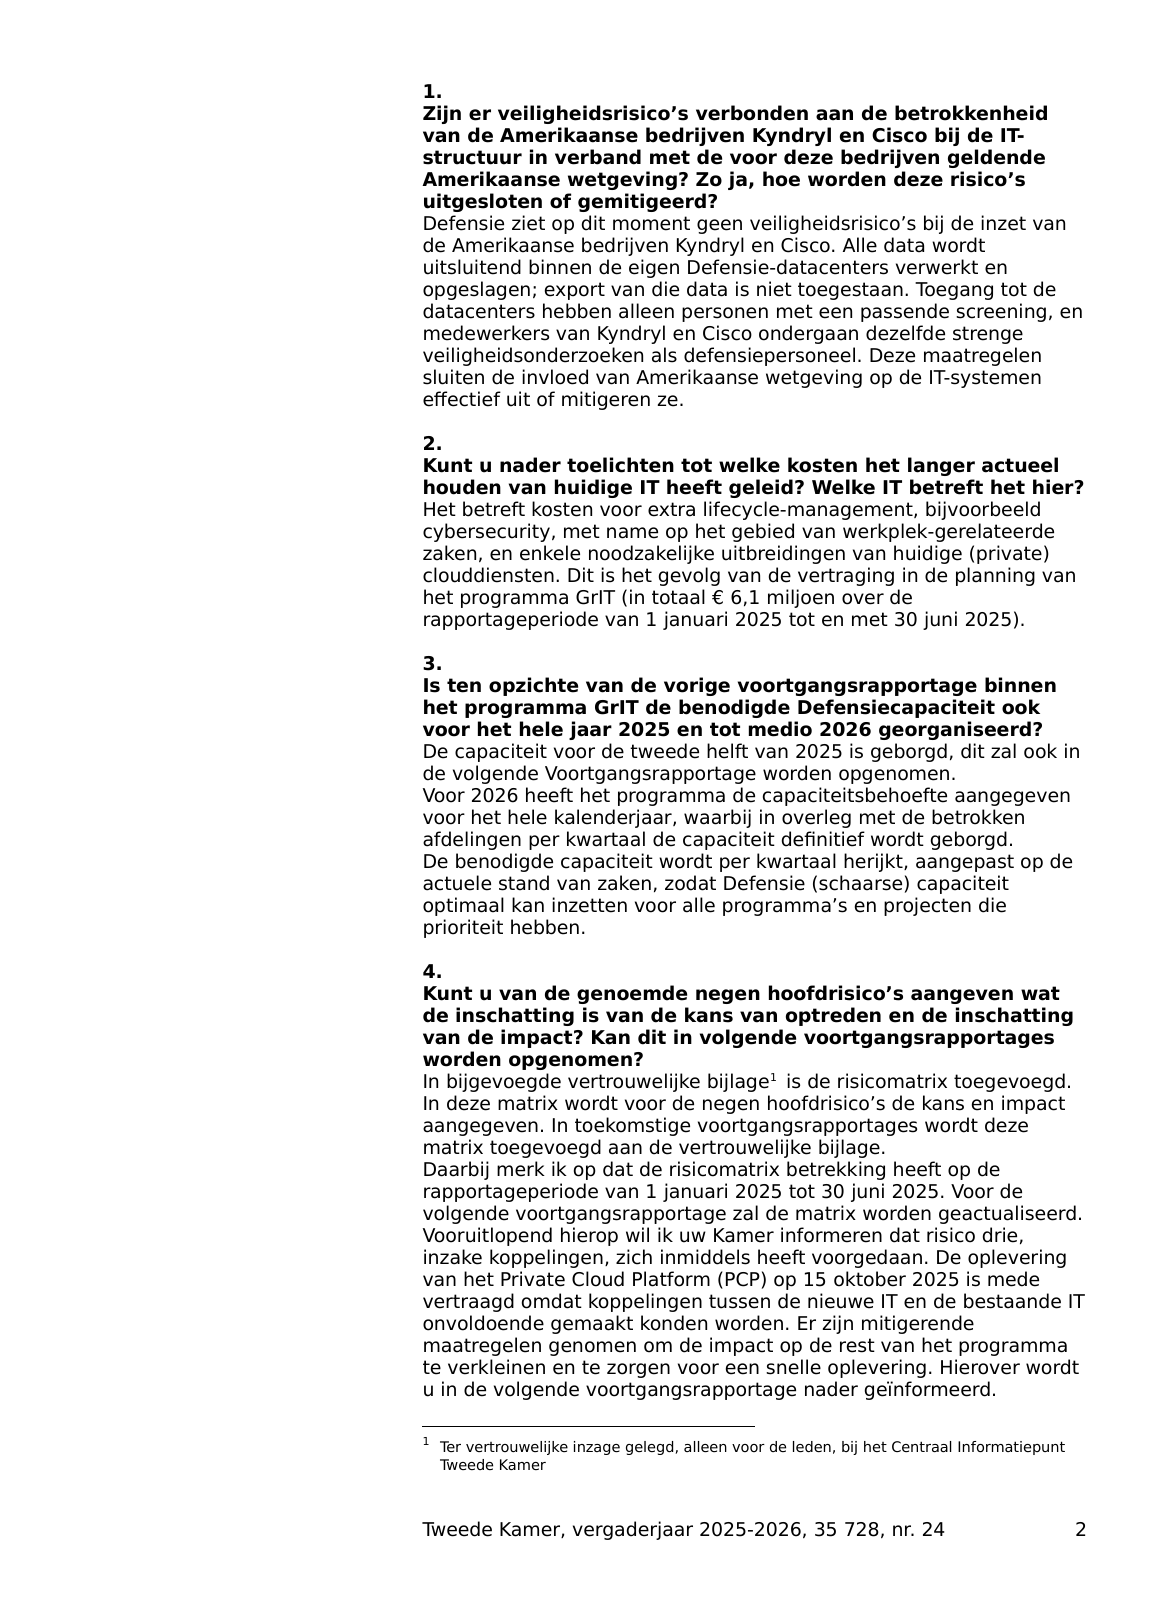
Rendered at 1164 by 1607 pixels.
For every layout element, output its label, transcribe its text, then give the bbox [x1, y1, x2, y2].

text Kunt u van de genoemde negen hoofdrisico’s aangeven wat de inschatting is van de kans van optreden en de inschatting van de impact? Kan dit in volgende voortgangsrapportages worden opgenomen? [422, 983, 1087, 1071]
text Voor 2026 heeft het programma de capaciteitsbehoefte aangegeven voor het hele kalenderjaar, waarbij in overleg met de betrokken afdelingen per kwartaal de capaciteit definitief wordt geborgd. [422, 785, 1087, 851]
text Defensie ziet op dit moment geen veiligheidsrisico’s bij de inzet van de Amerikaanse bedrijven Kyndryl en Cisco. Alle data wordt uitsluitend binnen de eigen Defensie-datacenters verwerkt en opgeslagen; export van die data is niet toegestaan. Toegang tot de datacenters hebben alleen personen met een passende screening, en medewerkers van Kyndryl en Cisco ondergaan dezelfde strenge veiligheidsonderzoeken als defensiepersoneel. Deze maatregelen sluiten de invloed van Amerikaanse wetgeving op de IT-systemen effectief uit of mitigeren ze. [422, 213, 1087, 411]
text Daarbij merk ik op dat de risicomatrix betrekking heeft op de rapportageperiode van 1 januari 2025 tot 30 juni 2025. Voor de volgende voortgangsrapportage zal de matrix worden geactualiseerd. Vooruitlopend hierop wil ik uw Kamer informeren dat risico drie, inzake koppelingen, zich inmiddels heeft voorgedaan. De oplevering van het Private Cloud Platform (PCP) op 15 oktober 2025 is mede vertraagd omdat koppelingen tussen de nieuwe IT en de bestaande IT onvoldoende gemaakt konden worden. Er zijn mitigerende maatregelen genomen om de impact op de rest van het programma te verkleinen en te zorgen voor een snelle oplevering. Hierover wordt u in de volgende voortgangsrapportage nader geïnformeerd. [422, 1159, 1087, 1401]
text Het betreft kosten voor extra lifecycle-management, bijvoorbeeld cybersecurity, met name op het gebied van werkplek-gerelateerde zaken, en enkele noodzakelijke uitbreidingen van huidige (private) clouddiensten. Dit is het gevolg van de vertraging in de planning van het programma GrIT (in totaal € 6,1 miljoen over de rapportageperiode van 1 januari 2025 tot en met 30 juni 2025). [422, 499, 1087, 631]
text De capaciteit voor de tweede helft van 2025 is geborgd, dit zal ook in de volgende Voortgangsrapportage worden opgenomen. [422, 741, 1087, 785]
text De benodigde capaciteit wordt per kwartaal herijkt, aangepast op de actuele stand van zaken, zodat Defensie (schaarse) capaciteit optimaal kan inzetten voor alle programma’s en projecten die prioriteit hebben. [422, 851, 1087, 939]
text Ter vertrouwelijke inzage gelegd, alleen voor de leden, bij het Centraal Informatiepunt Tweede Kamer [422, 1435, 1087, 1474]
text Is ten opzichte van de vorige voortgangsrapportage binnen het programma GrIT de benodigde Defensiecapaciteit ook voor het hele jaar 2025 en tot medio 2026 georganiseerd? [422, 675, 1087, 741]
text 3. [422, 653, 1087, 675]
text 1. [422, 81, 1087, 103]
text Kunt u nader toelichten tot welke kosten het langer actueel houden van huidige IT heeft geleid? Welke IT betreft het hier? [422, 455, 1087, 499]
text 4. [422, 961, 1087, 983]
text 2. [422, 433, 1087, 455]
text In bijgevoegde vertrouwelijke bijlage is de risicomatrix toegevoegd. In deze matrix wordt voor de negen hoofdrisico’s de kans en impact aangegeven. In toekomstige voortgangsrapportages wordt deze matrix toegevoegd aan de vertrouwelijke bijlage. [422, 1071, 1087, 1159]
text Zijn er veiligheidsrisico’s verbonden aan de betrokkenheid van de Amerikaanse bedrijven Kyndryl en Cisco bij de IT-structuur in verband met de voor deze bedrijven geldende Amerikaanse wetgeving? Zo ja, hoe worden deze risico’s uitgesloten of gemitigeerd? [422, 103, 1087, 213]
